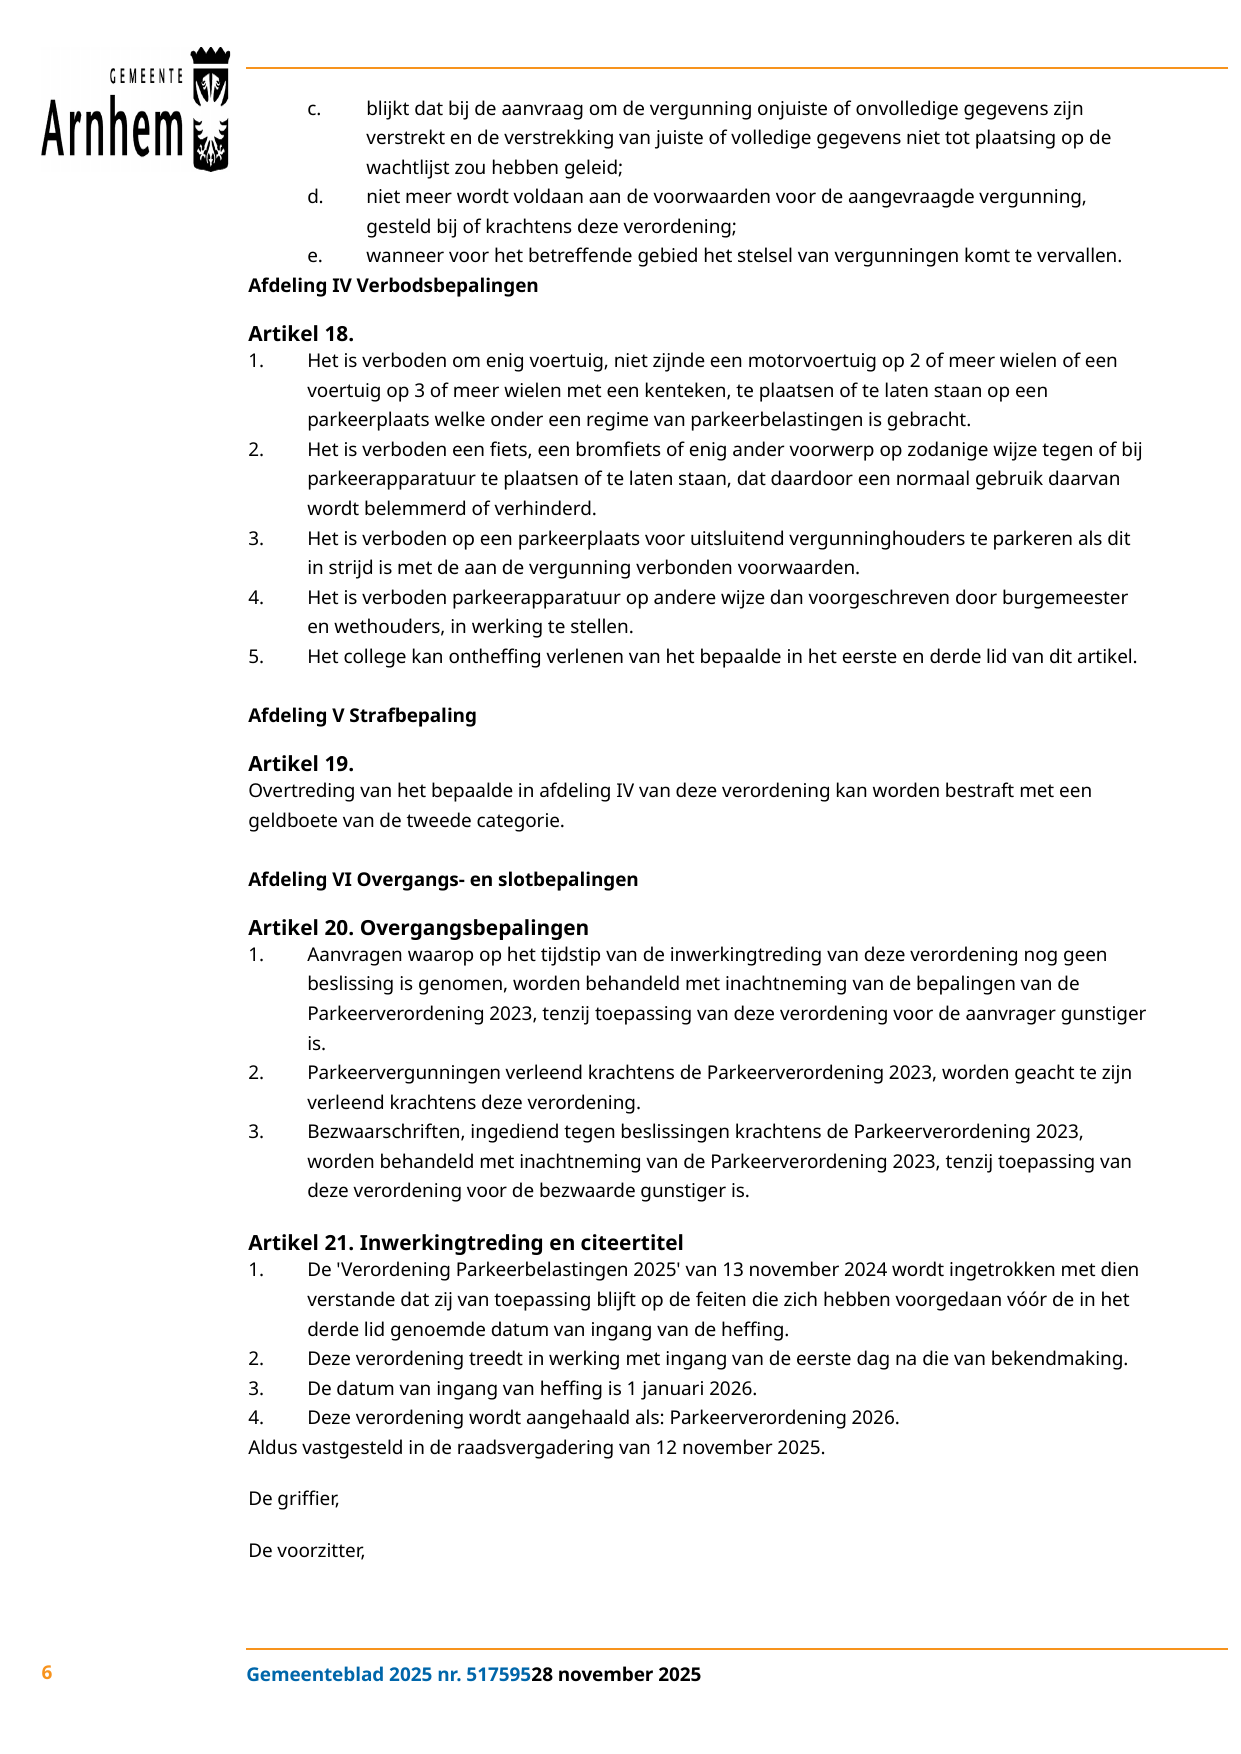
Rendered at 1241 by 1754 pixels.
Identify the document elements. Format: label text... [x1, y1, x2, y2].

list Deze verordening wordt aangehaald als: Parkeerverordening 2026. [248, 1404, 1152, 1430]
list wanneer voor het betreffende gebied het stelsel van vergunningen komt te vervallen. [307, 243, 1152, 268]
list niet meer wordt voldaan aan de voorwaarden voor de aangevraagde vergunning, gesteld bij of krachtens deze verordening; [307, 183, 1152, 239]
list De 'Verordening Parkeerbelastingen 2025' van 13 november 2024 wordt ingetrokken met dien verstande dat zij van toepassing blijft op de feiten die zich hebben voorgedaan vóór de in het derde lid genoemde datum van ingang van de heffing. [248, 1257, 1152, 1341]
text Artikel 21. Inwerkingtreding en citeertitel [248, 1228, 1152, 1257]
list Het is verboden parkeerapparatuur op andere wijze dan voorgeschreven door burgemeester en wethouders, in werking te stellen. [248, 584, 1152, 639]
list Deze verordening treedt in werking met ingang van de eerste dag na die van bekendmaking. [248, 1345, 1152, 1371]
list Het college kan ontheffing verlenen van het bepaalde in het eerste en derde lid van dit artikel. [248, 643, 1152, 669]
text Afdeling IV Verbodsbepalingen [248, 272, 1152, 298]
list Bezwaarschriften, ingediend tegen beslissingen krachtens de Parkeerverordening 2023, worden behandeld met inachtneming van de Parkeerverordening 2023, tenzij toepassing van deze verordening voor de bezwaarde gunstiger is. [248, 1118, 1152, 1203]
text Afdeling VI Overgangs- en slotbepalingen [248, 866, 1152, 892]
list Het is verboden op een parkeerplaats voor uitsluitend vergunninghouders te parkeren als dit in strijd is met de aan de vergunning verbonden voorwaarden. [248, 525, 1152, 580]
list Het is verboden om enig voertuig, niet zijnde een motorvoertuig op 2 of meer wielen of een voertuig op 3 of meer wielen met een kenteken, te plaatsen of te laten staan op een parkeerplaats welke onder een regime van parkeerbelastingen is gebracht. [248, 347, 1152, 432]
list Het is verboden een fiets, een bromfiets of enig ander voorwerp op zodanige wijze tegen of bij parkeerapparatuur te plaatsen of te laten staan, dat daardoor een normaal gebruik daarvan wordt belemmerd of verhinderd. [248, 436, 1152, 521]
list Parkeervergunningen verleend krachtens de Parkeerverordening 2023, worden geacht te zijn verleend krachtens deze verordening. [248, 1059, 1152, 1115]
list Aanvragen waarop op het tijdstip van de inwerkingtreding van deze verordening nog geen beslissing is genomen, worden behandeld met inachtneming van de bepalingen van de Parkeerverordening 2023, tenzij toepassing van deze verordening voor de aanvrager gunstiger is. [248, 941, 1152, 1056]
list blijkt dat bij de aanvraag om de vergunning onjuiste of onvolledige gegevens zijn verstrekt en de verstrekking van juiste of volledige gegevens niet tot plaatsing op de wachtlijst zou hebben geleid; [307, 95, 1152, 180]
text Artikel 18. [248, 319, 1152, 347]
picture [41, 47, 231, 172]
text Overtreding van het bepaalde in afdeling IV van deze verordening kan worden bestraft met een geldboete van de tweede categorie. [248, 777, 1152, 833]
text Aldus vastgesteld in de raadsvergadering van 12 november 2025. [248, 1434, 1152, 1460]
list De datum van ingang van heffing is 1 januari 2026. [248, 1375, 1152, 1401]
text De griffier, [248, 1486, 1152, 1511]
text Artikel 19. [248, 749, 1152, 777]
text De voorzitter, [248, 1537, 1152, 1563]
text Artikel 20. Overgangsbepalingen [248, 913, 1152, 941]
text Afdeling V Strafbepaling [248, 702, 1152, 728]
